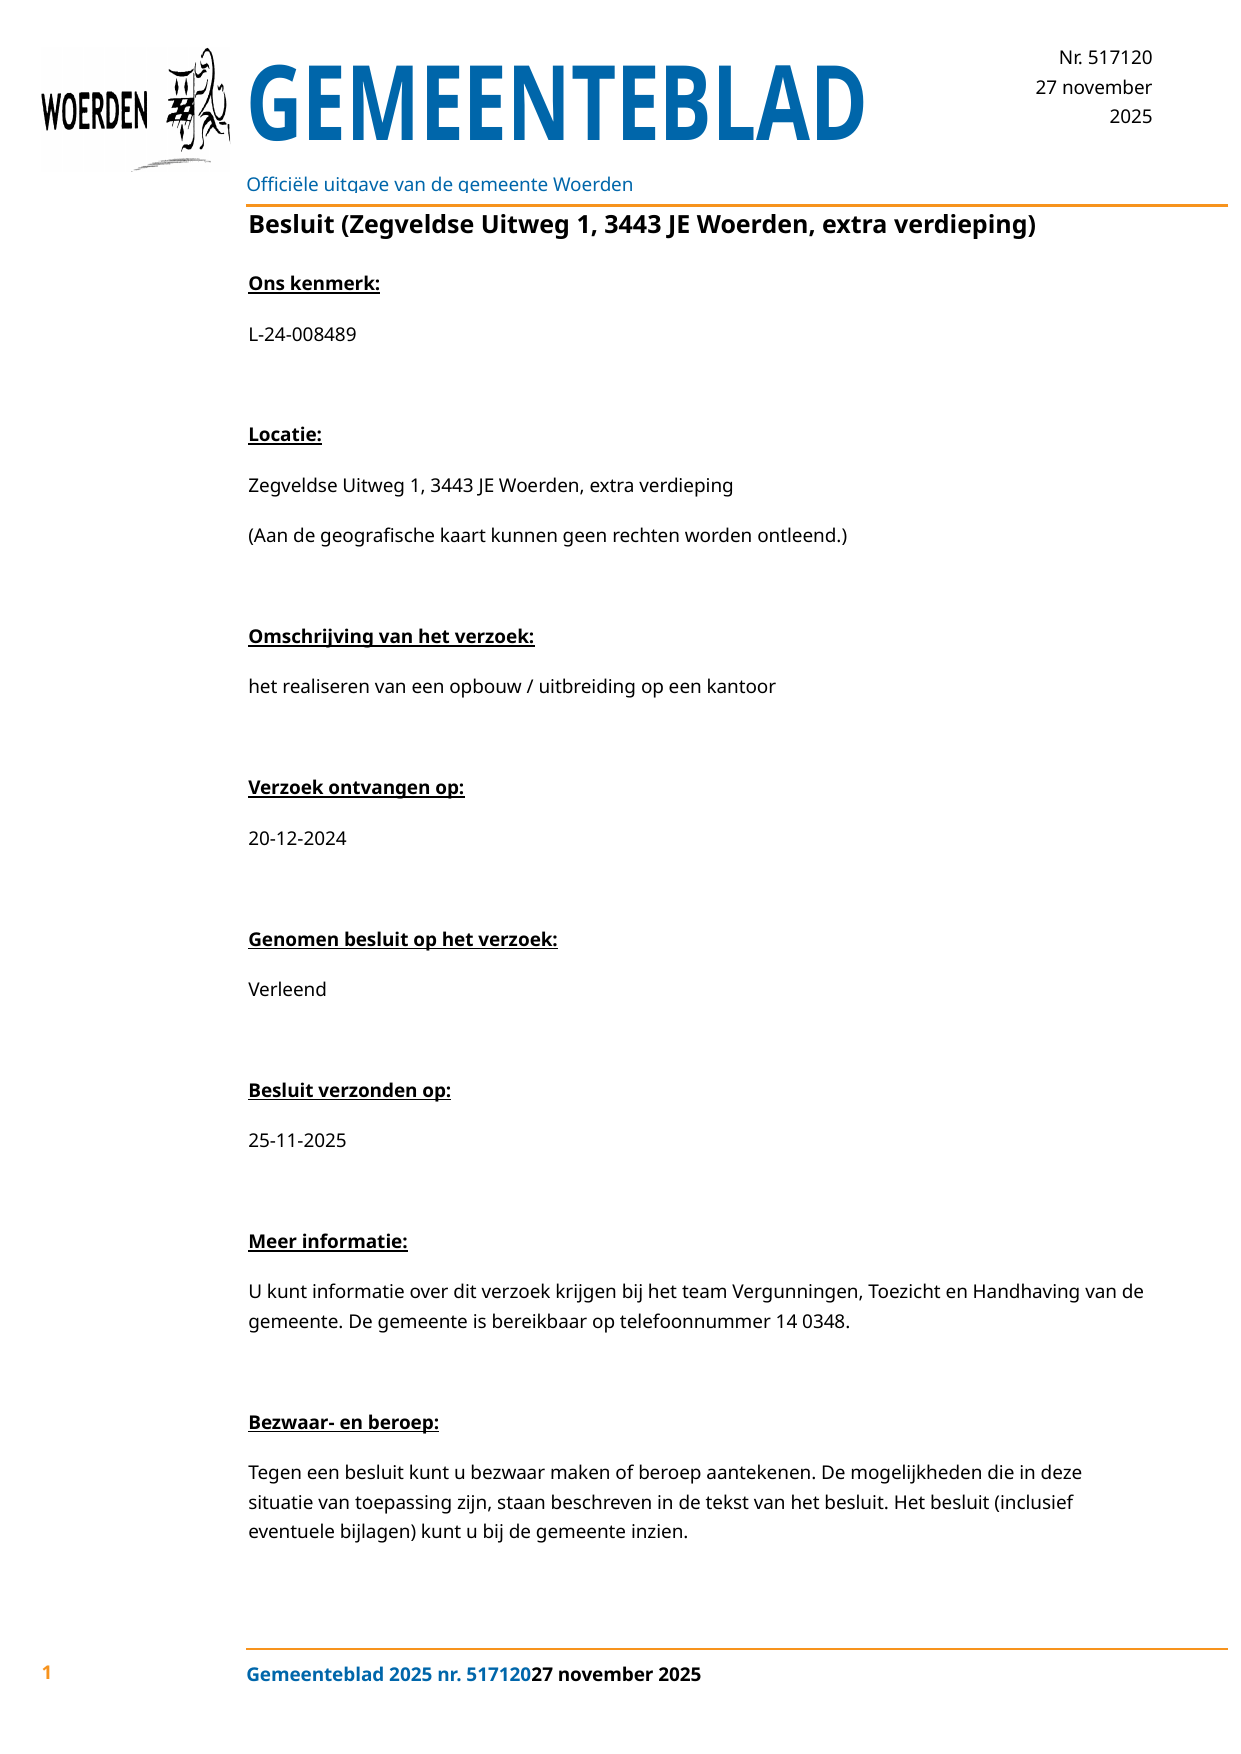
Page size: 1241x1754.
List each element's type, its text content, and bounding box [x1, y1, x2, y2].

text Genomen besluit op het verzoek: [248, 926, 1152, 951]
text Omschrijving van het verzoek: [248, 623, 1152, 649]
text L-24-008489 [248, 321, 1152, 346]
text Zegveldse Uitweg 1, 3443 JE Woerden, extra verdieping [248, 472, 1152, 498]
text Besluit (Zegveldse Uitweg 1, 3443 JE Woerden, extra verdieping) [248, 207, 1152, 241]
text Locatie: [248, 422, 1152, 447]
text Besluit verzonden op: [248, 1077, 1152, 1103]
text 20-12-2024 [248, 825, 1152, 851]
text Verzoek ontvangen op: [248, 774, 1152, 800]
text 25-11-2025 [248, 1127, 1152, 1153]
text Ons kenmerk: [248, 270, 1152, 296]
text (Aan de geografische kaart kunnen geen rechten worden ontleend.) [248, 522, 1152, 548]
text Verleend [248, 976, 1152, 1002]
text Meer informatie: [248, 1228, 1152, 1254]
picture [41, 47, 231, 172]
text Bezwaar- en beroep: [248, 1409, 1152, 1435]
text U kunt informatie over dit verzoek krijgen bij het team Vergunningen, Toezicht en Handhaving van de gemeente. De gemeente is bereikbaar op telefoonnummer 14 0348. [248, 1279, 1152, 1334]
text het realiseren van een opbouw / uitbreiding op een kantoor [248, 674, 1152, 699]
text Tegen een besluit kunt u bezwaar maken of beroep aantekenen. De mogelijkheden die in deze situatie van toepassing zijn, staan beschreven in de tekst van het besluit. Het besluit (inclusief eventuele bijlagen) kunt u bij de gemeente inzien. [248, 1459, 1152, 1544]
